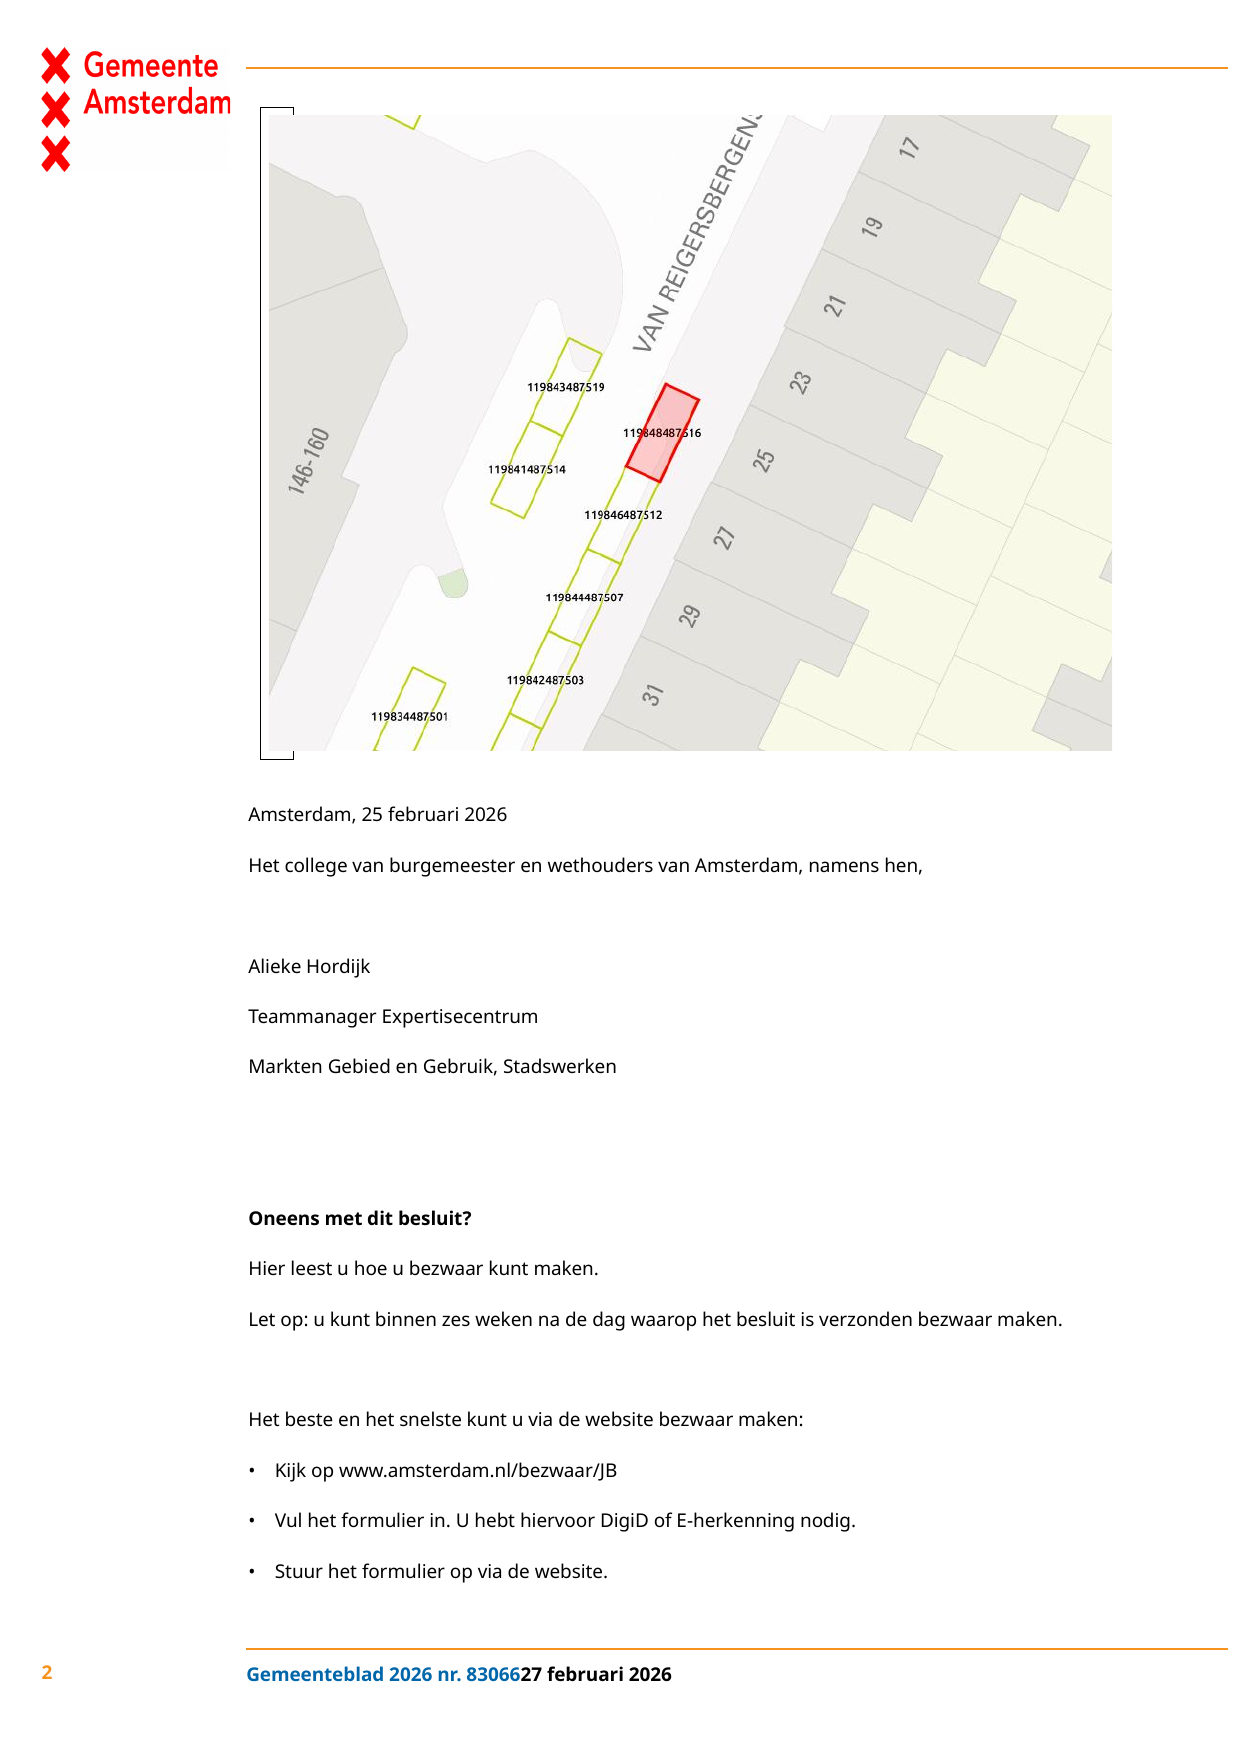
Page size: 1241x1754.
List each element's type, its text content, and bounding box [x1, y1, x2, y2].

text Teammanager Expertisecentrum [248, 1003, 1152, 1029]
picture [268, 115, 1113, 751]
text • Kijk op www.amsterdam.nl/bezwaar/JB [248, 1457, 1152, 1483]
text • Vul het formulier in. U hebt hiervoor DigiD of E-herkenning nodig. [248, 1507, 1152, 1533]
text Let op: u kunt binnen zes weken na de dag waarop het besluit is verzonden bezwaar maken. [248, 1306, 1152, 1331]
text Markten Gebied en Gebruik, Stadswerken [248, 1054, 1152, 1079]
text • Stuur het formulier op via de website. [248, 1558, 1152, 1583]
text Alieke Hordijk [248, 953, 1152, 978]
text Het beste en het snelste kunt u via de website bezwaar maken: [248, 1407, 1152, 1432]
text Hier leest u hoe u bezwaar kunt maken. [248, 1255, 1152, 1281]
text Oneens met dit besluit? [248, 1205, 1152, 1231]
picture [41, 47, 231, 172]
text Amsterdam, 25 februari 2026 [248, 802, 1152, 827]
text Het college van burgemeester en wethouders van Amsterdam, namens hen, [248, 852, 1152, 878]
